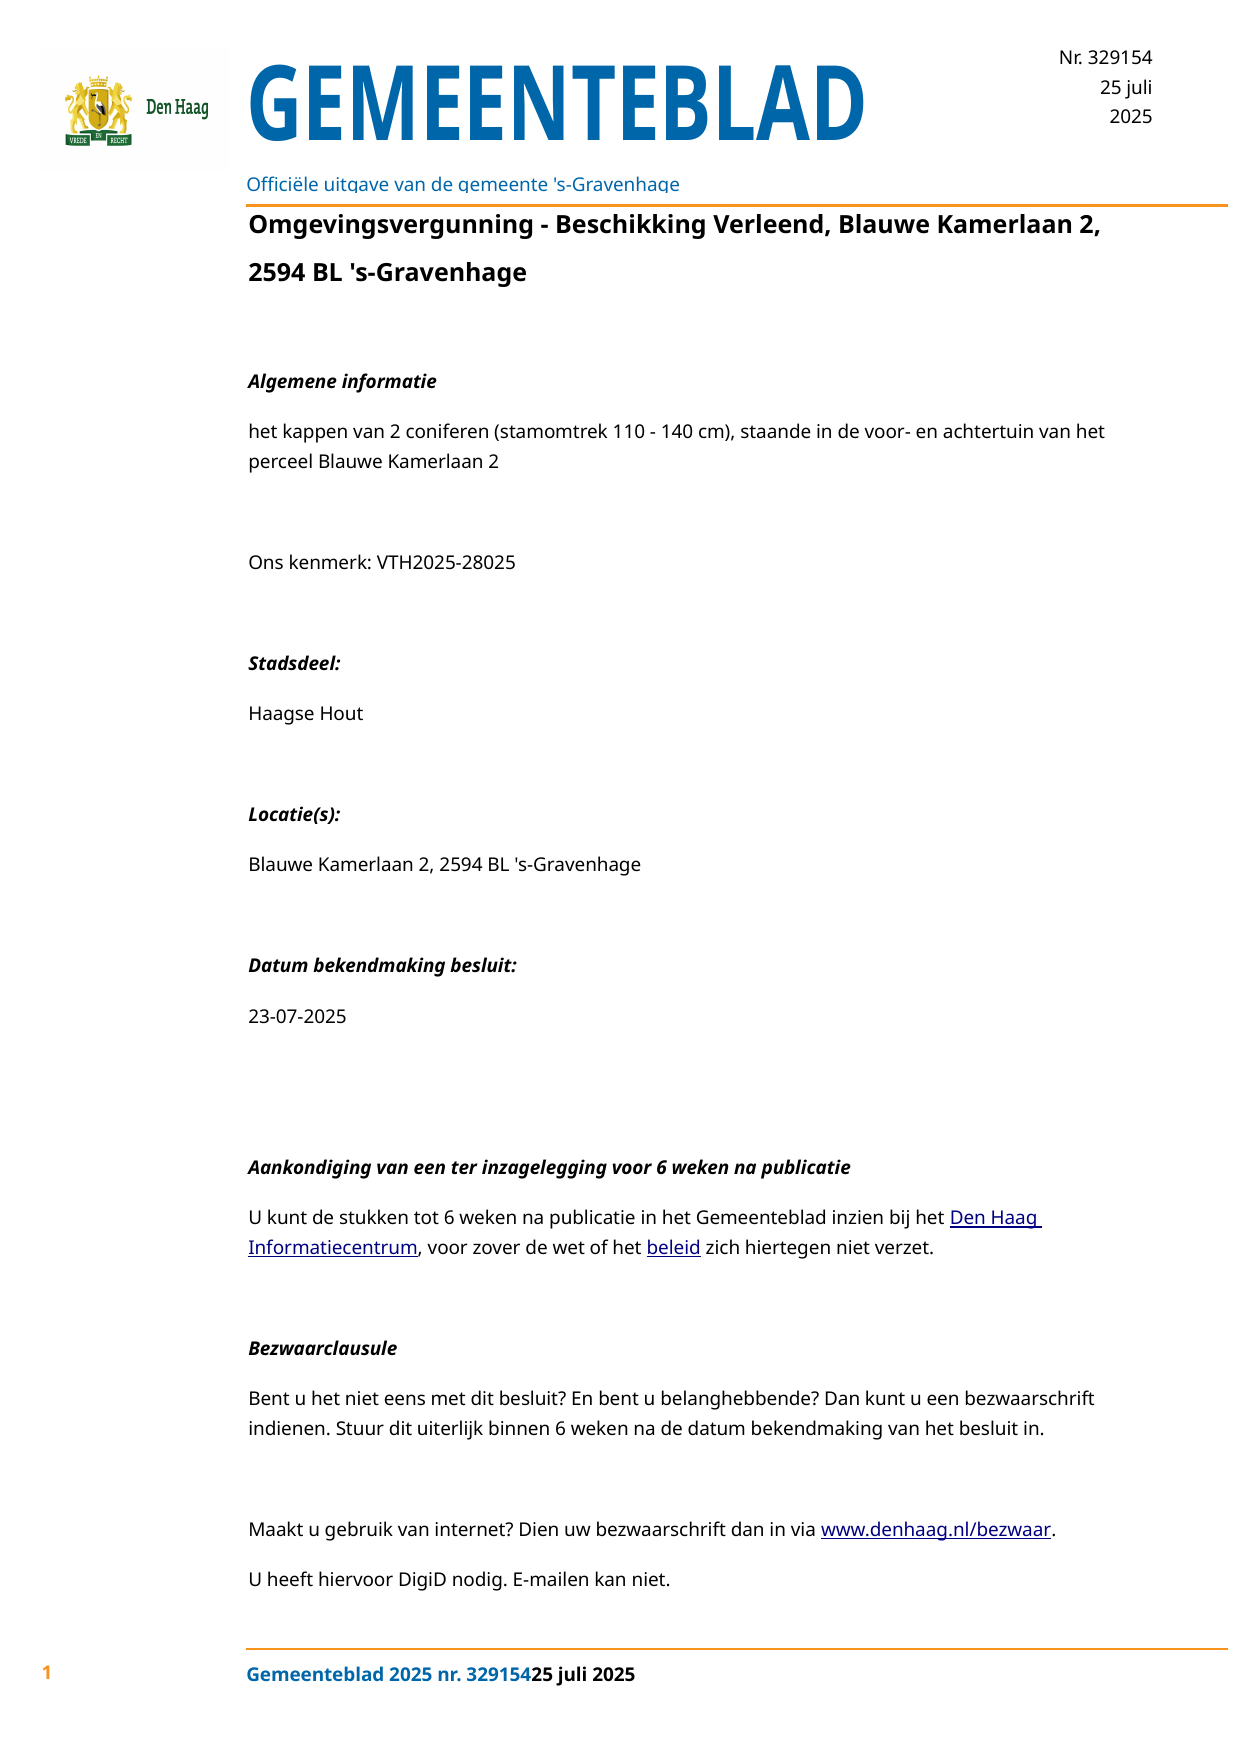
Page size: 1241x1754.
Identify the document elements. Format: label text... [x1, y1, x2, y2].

text Aankondiging van een ter inzagelegging voor 6 weken na publicatie [248, 1154, 1152, 1180]
text Locatie(s): [248, 801, 1152, 827]
text Omgevingsvergunning - Beschikking Verleend, Blauwe Kamerlaan 2, 2594 BL 's-Gravenhage [248, 207, 1152, 288]
text Bezwaarclausule [248, 1335, 1152, 1361]
text het kappen van 2 coniferen (stamomtrek 110 - 140 cm), staande in de voor- en achtertuin van het perceel Blauwe Kamerlaan 2 [248, 419, 1152, 474]
text U kunt de stukken tot 6 weken na publicatie in het Gemeenteblad inzien bij het Den Haag Informatiecentrum, voor zover de wet of het beleid zich hiertegen niet verzet. [248, 1204, 1152, 1260]
text 23-07-2025 [248, 1003, 1152, 1029]
text Datum bekendmaking besluit: [248, 952, 1152, 978]
text Maakt u gebruik van internet? Dien uw bezwaarschrift dan in via www.denhaag.nl/bezwaar. [248, 1516, 1152, 1542]
text Haagse Hout [248, 700, 1152, 726]
text U heeft hiervoor DigiD nodig. E-mailen kan niet. [248, 1566, 1152, 1592]
text Blauwe Kamerlaan 2, 2594 BL 's-Gravenhage [248, 852, 1152, 877]
text Algemene informatie [248, 368, 1152, 394]
text Ons kenmerk: VTH2025-28025 [248, 549, 1152, 575]
text Bent u het niet eens met dit besluit? En bent u belanghebbende? Dan kunt u een bezwaarschrift indienen. Stuur dit uiterlijk binnen 6 weken na de datum bekendmaking van het besluit in. [248, 1385, 1152, 1441]
text Stadsdeel: [248, 650, 1152, 676]
picture [41, 47, 231, 172]
